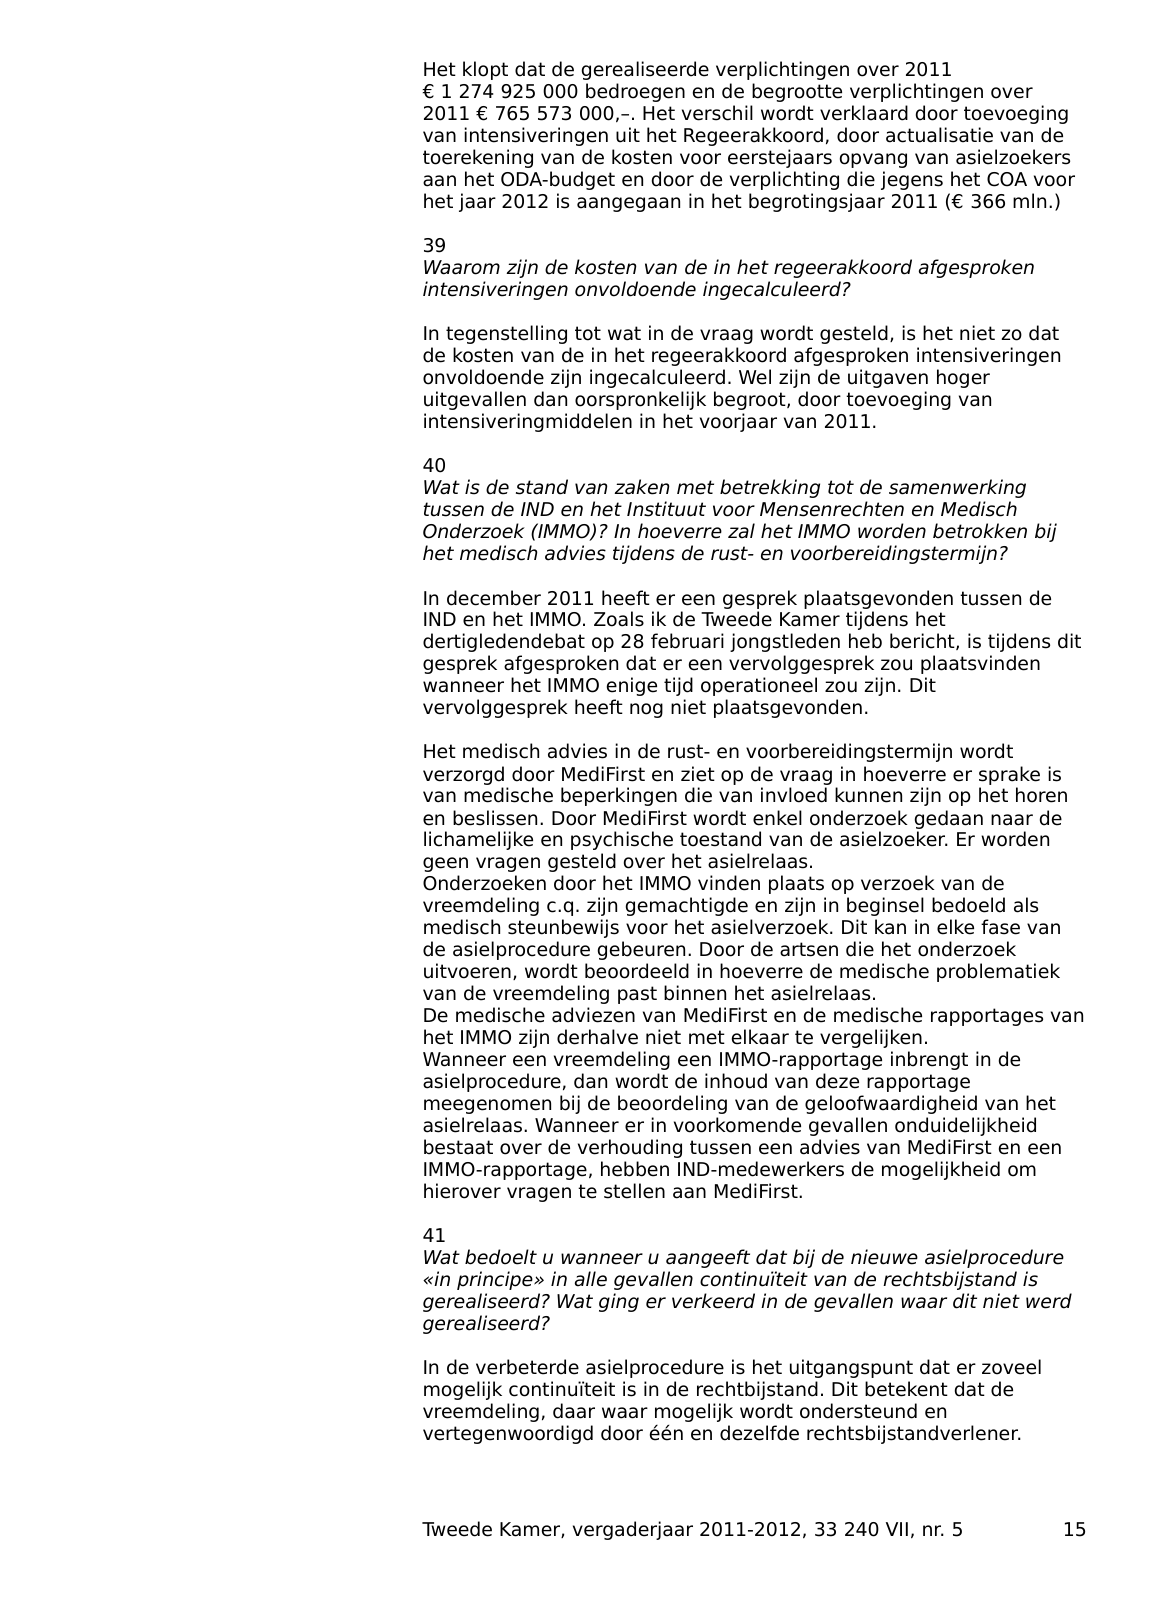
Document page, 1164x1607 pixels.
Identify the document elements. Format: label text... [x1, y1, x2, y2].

text 41 [422, 1225, 1087, 1247]
text Onderzoeken door het IMMO vinden plaats op verzoek van de vreemdeling c.q. zijn gemachtigde en zijn in beginsel bedoeld als medisch steunbewijs voor het asielverzoek. Dit kan in elke fase van de asielprocedure gebeuren. Door de artsen die het onderzoek uitvoeren, wordt beoordeeld in hoeverre de medische problematiek van de vreemdeling past binnen het asielrelaas. [422, 873, 1087, 1005]
text Waarom zijn de kosten van de in het regeerakkoord afgesproken intensiveringen onvoldoende ingecalculeerd? [422, 257, 1087, 301]
text 40 [422, 455, 1087, 477]
text Wat bedoelt u wanneer u aangeeft dat bij de nieuwe asielprocedure «in principe» in alle gevallen continuïteit van de rechtsbijstand is gerealiseerd? Wat ging er verkeerd in de gevallen waar dit niet werd gerealiseerd? [422, 1247, 1087, 1335]
text In tegenstelling tot wat in de vraag wordt gesteld, is het niet zo dat de kosten van de in het regeerakkoord afgesproken intensiveringen onvoldoende zijn ingecalculeerd. Wel zijn de uitgaven hoger uitgevallen dan oorspronkelijk begroot, door toevoeging van intensiveringmiddelen in het voorjaar van 2011. [422, 323, 1087, 433]
text In december 2011 heeft er een gesprek plaatsgevonden tussen de IND en het IMMO. Zoals ik de Tweede Kamer tijdens het dertigledendebat op 28 februari jongstleden heb bericht, is tijdens dit gesprek afgesproken dat er een vervolggesprek zou plaatsvinden wanneer het IMMO enige tijd operationeel zou zijn. Dit vervolggesprek heeft nog niet plaatsgevonden. [422, 587, 1087, 719]
text 39 [422, 235, 1087, 257]
text Wanneer een vreemdeling een IMMO-rapportage inbrengt in de asielprocedure, dan wordt de inhoud van deze rapportage meegenomen bij de beoordeling van de geloofwaardigheid van het asielrelaas. Wanneer er in voorkomende gevallen onduidelijkheid bestaat over de verhouding tussen een advies van MediFirst en een IMMO-rapportage, hebben IND-medewerkers de mogelijkheid om hierover vragen te stellen aan MediFirst. [422, 1049, 1087, 1203]
text In de verbeterde asielprocedure is het uitgangspunt dat er zoveel mogelijk continuïteit is in de rechtbijstand. Dit betekent dat de vreemdeling, daar waar mogelijk wordt ondersteund en vertegenwoordigd door één en dezelfde rechtsbijstandverlener. [422, 1357, 1087, 1445]
text De medische adviezen van MediFirst en de medische rapportages van het IMMO zijn derhalve niet met elkaar te vergelijken. [422, 1005, 1087, 1049]
text Het klopt dat de gerealiseerde verplichtingen over 2011 € 1 274 925 000 bedroegen en de begrootte verplichtingen over 2011 € 765 573 000,–. Het verschil wordt verklaard door toevoeging van intensiveringen uit het Regeerakkoord, door actualisatie van de toerekening van de kosten voor eerstejaars opvang van asielzoekers aan het ODA-budget en door de verplichting die jegens het COA voor het jaar 2012 is aangegaan in het begrotingsjaar 2011 (€ 366 mln.) [422, 59, 1087, 213]
text Wat is de stand van zaken met betrekking tot de samenwerking tussen de IND en het Instituut voor Mensenrechten en Medisch Onderzoek (IMMO)? In hoeverre zal het IMMO worden betrokken bij het medisch advies tijdens de rust- en voorbereidingstermijn? [422, 477, 1087, 565]
text Het medisch advies in de rust- en voorbereidingstermijn wordt verzorgd door MediFirst en ziet op de vraag in hoeverre er sprake is van medische beperkingen die van invloed kunnen zijn op het horen en beslissen. Door MediFirst wordt enkel onderzoek gedaan naar de lichamelijke en psychische toestand van de asielzoeker. Er worden geen vragen gesteld over het asielrelaas. [422, 741, 1087, 873]
